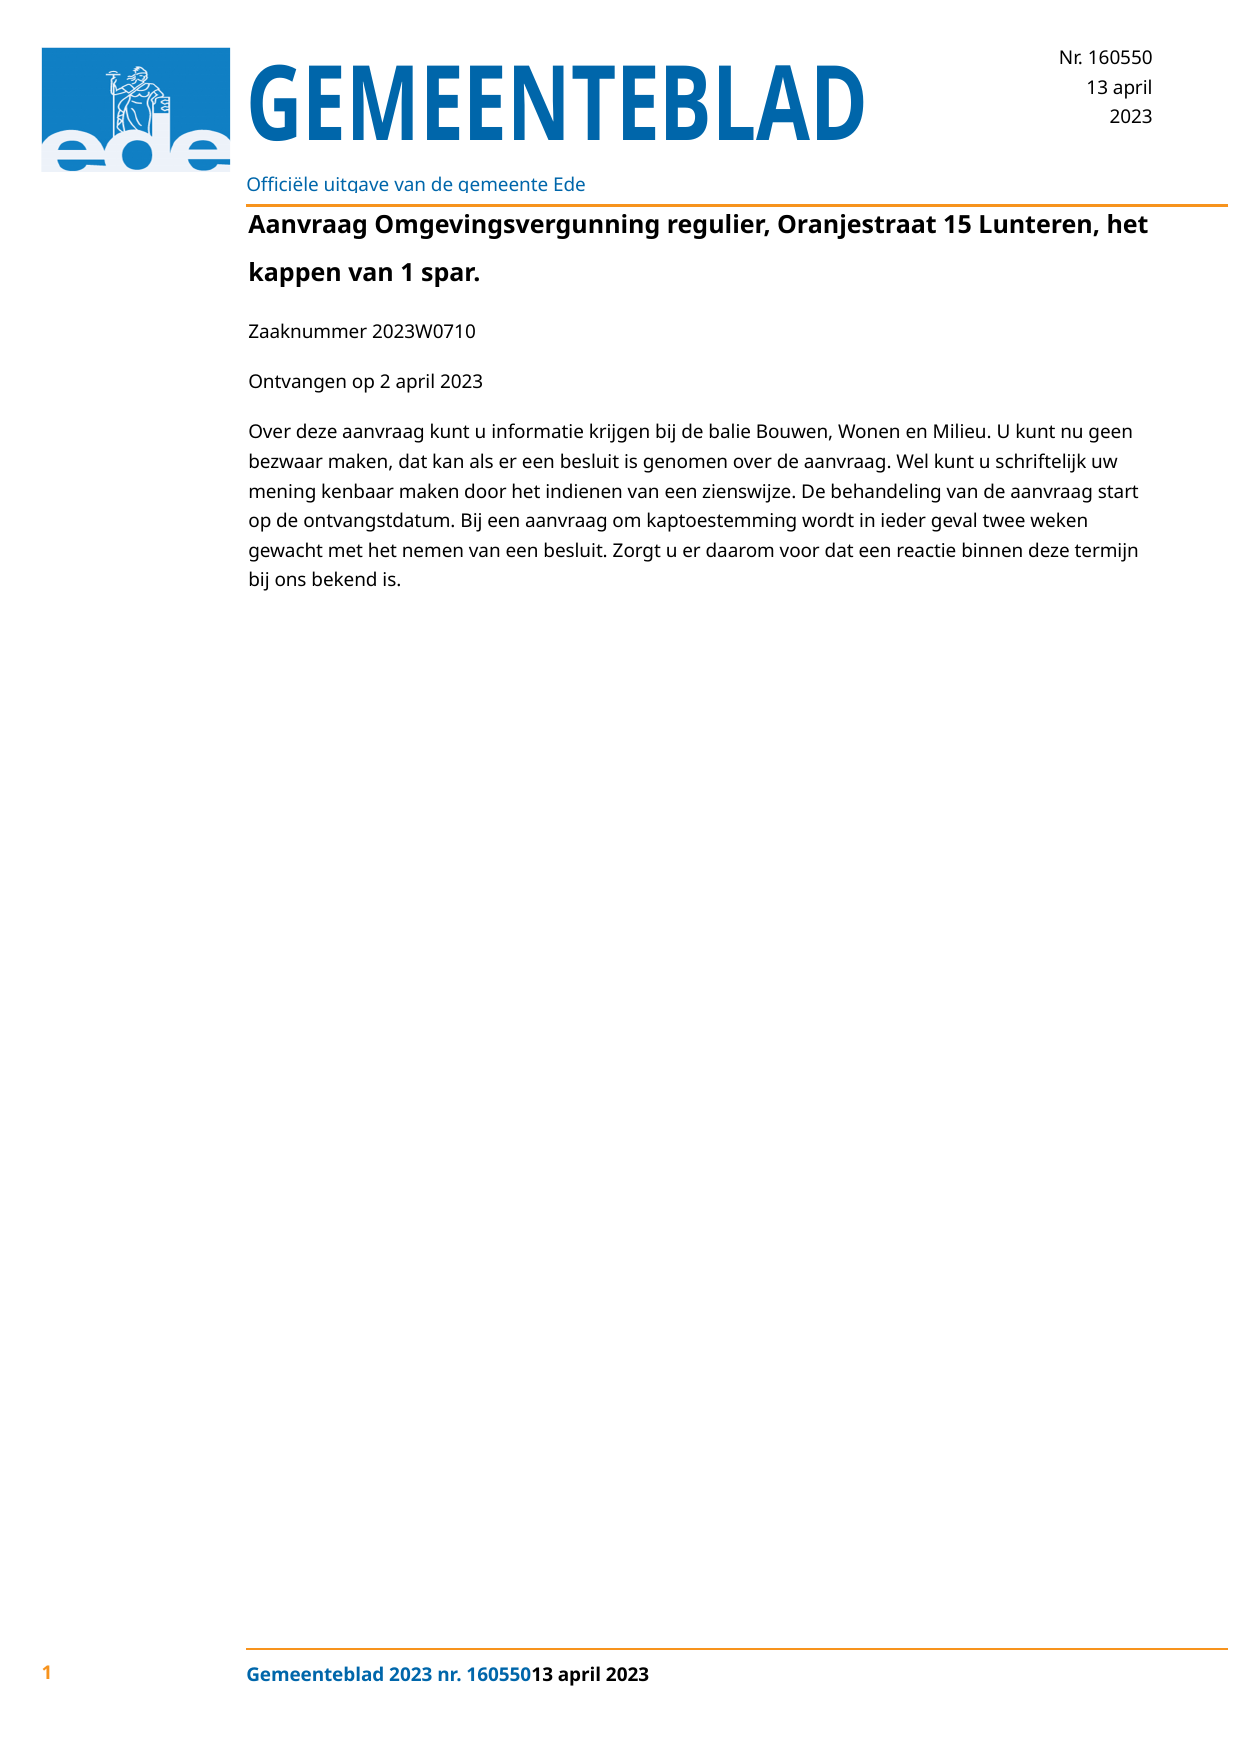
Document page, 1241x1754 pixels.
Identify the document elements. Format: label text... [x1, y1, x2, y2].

text Aanvraag Omgevingsvergunning regulier, Oranjestraat 15 Lunteren, het kappen van 1 spar. [248, 207, 1152, 288]
text Over deze aanvraag kunt u informatie krijgen bij de balie Bouwen, Wonen en Milieu. U kunt nu geen bezwaar maken, dat kan als er een besluit is genomen over de aanvraag. Wel kunt u schriftelijk uw mening kenbaar maken door het indienen van een zienswijze. De behandeling van de aanvraag start op de ontvangstdatum. Bij een aanvraag om kaptoestemming wordt in ieder geval twee weken gewacht met het nemen van een besluit. Zorgt u er daarom voor dat een reactie binnen deze termijn bij ons bekend is. [248, 419, 1152, 592]
picture [41, 47, 231, 172]
text Zaaknummer 2023W0710 [248, 318, 1152, 344]
text Ontvangen op 2 april 2023 [248, 368, 1152, 394]
